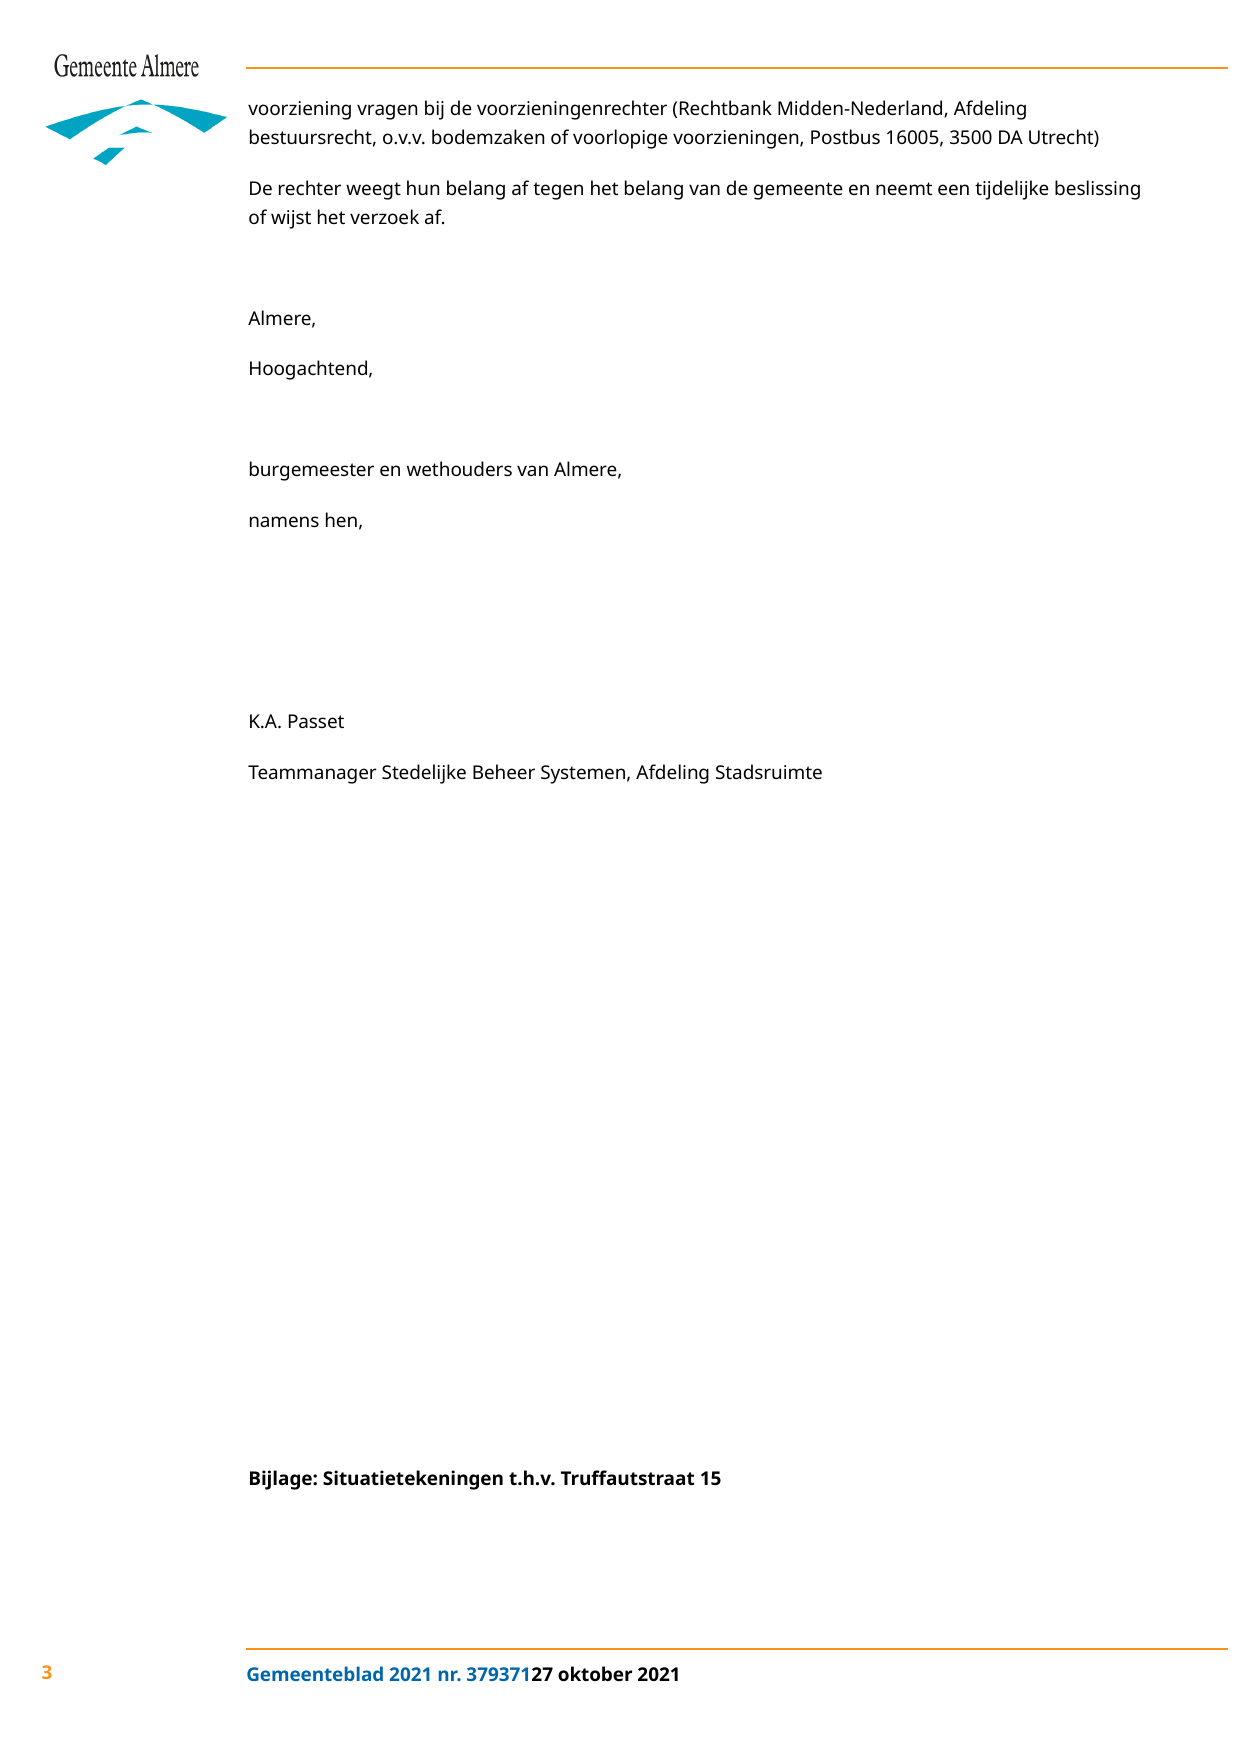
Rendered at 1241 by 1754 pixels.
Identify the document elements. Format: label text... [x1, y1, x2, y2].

text burgemeester en wethouders van Almere, [248, 456, 1152, 482]
text namens hen, [248, 507, 1152, 533]
text Teammanager Stedelijke Beheer Systemen, Afdeling Stadsruimte [248, 759, 1152, 785]
text De rechter weegt hun belang af tegen het belang van de gemeente en neemt een tijdelijke beslissing of wijst het verzoek af. [248, 175, 1152, 230]
text Almere, [248, 305, 1152, 331]
text Hoogachtend, [248, 356, 1152, 381]
text Bijlage: Situatietekeningen t.h.v. Truffautstraat 15 [248, 1465, 1152, 1491]
text K.A. Passet [248, 708, 1152, 734]
picture [41, 47, 231, 172]
text voorziening vragen bij de voorzieningenrechter (Rechtbank Midden-Nederland, Afdeling bestuursrecht, o.v.v. bodemzaken of voorlopige voorzieningen, Postbus 16005, 3500 DA Utrecht) [248, 95, 1152, 150]
